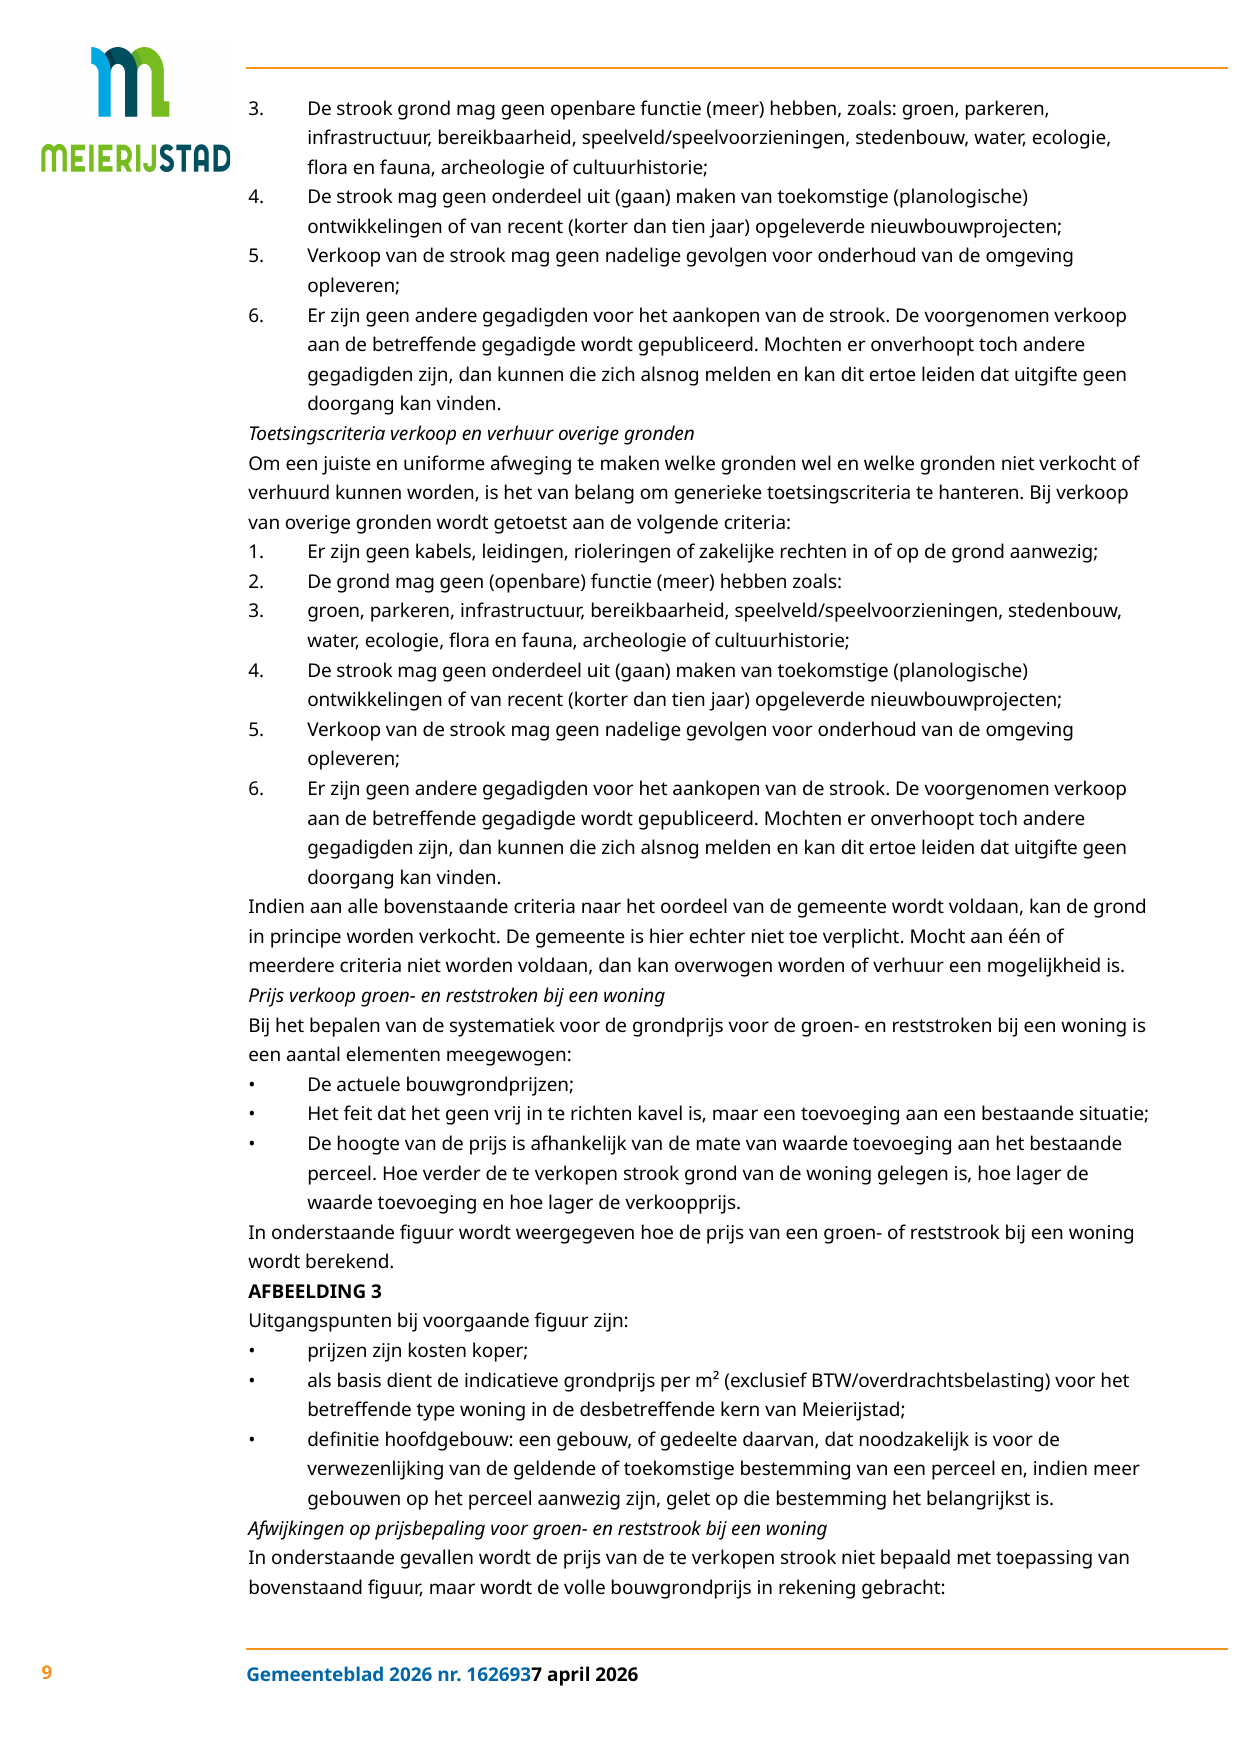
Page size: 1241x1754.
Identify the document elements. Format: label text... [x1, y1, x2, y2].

list Verkoop van de strook mag geen nadelige gevolgen voor onderhoud van de omgeving opleveren; [248, 716, 1152, 771]
list De grond mag geen (openbare) functie (meer) hebben zoals: [248, 568, 1152, 594]
text In onderstaande gevallen wordt de prijs van de te verkopen strook niet bepaald met toepassing van bovenstaand figuur, maar wordt de volle bouwgrondprijs in rekening gebracht: [248, 1544, 1152, 1600]
text In onderstaande figuur wordt weergegeven hoe de prijs van een groen- of reststrook bij een woning wordt berekend. [248, 1219, 1152, 1274]
text AFBEELDING 3 [248, 1278, 1152, 1304]
text Indien aan alle bovenstaande criteria naar het oordeel van de gemeente wordt voldaan, kan de grond in principe worden verkocht. De gemeente is hier echter niet toe verplicht. Mocht aan één of meerdere criteria niet worden voldaan, dan kan overwogen worden of verhuur een mogelijkheid is. [248, 893, 1152, 978]
list als basis dient de indicatieve grondprijs per m² (exclusief BTW/overdrachtsbelasting) voor het betreffende type woning in de desbetreffende kern van Meierijstad; [248, 1367, 1152, 1422]
picture [41, 47, 231, 172]
text Prijs verkoop groen- en reststroken bij een woning [248, 982, 1152, 1008]
list Er zijn geen kabels, leidingen, rioleringen of zakelijke rechten in of op de grond aanwezig; [248, 538, 1152, 564]
text Bij het bepalen van de systematiek voor de grondprijs voor de groen- en reststroken bij een woning is een aantal elementen meegewogen: [248, 1012, 1152, 1067]
text Toetsingscriteria verkoop en verhuur overige gronden [248, 420, 1152, 446]
list prijzen zijn kosten koper; [248, 1337, 1152, 1363]
list Er zijn geen andere gegadigden voor het aankopen van de strook. De voorgenomen verkoop aan de betreffende gegadigde wordt gepubliceerd. Mochten er onverhoopt toch andere gegadigden zijn, dan kunnen die zich alsnog melden en kan dit ertoe leiden dat uitgifte geen doorgang kan vinden. [248, 775, 1152, 890]
list groen, parkeren, infrastructuur, bereikbaarheid, speelveld/speelvoorzieningen, stedenbouw, water, ecologie, flora en fauna, archeologie of cultuurhistorie; [248, 598, 1152, 653]
list definitie hoofdgebouw: een gebouw, of gedeelte daarvan, dat noodzakelijk is voor de verwezenlijking van de geldende of toekomstige bestemming van een perceel en, indien meer gebouwen op het perceel aanwezig zijn, gelet op die bestemming het belangrijkst is. [248, 1426, 1152, 1511]
list De strook mag geen onderdeel uit (gaan) maken van toekomstige (planologische) ontwikkelingen of van recent (korter dan tien jaar) opgeleverde nieuwbouwprojecten; [248, 183, 1152, 239]
text Afwijkingen op prijsbepaling voor groen- en reststrook bij een woning [248, 1515, 1152, 1541]
list De hoogte van de prijs is afhankelijk van de mate van waarde toevoeging aan het bestaande perceel. Hoe verder de te verkopen strook grond van de woning gelegen is, hoe lager de waarde toevoeging en hoe lager de verkoopprijs. [248, 1130, 1152, 1215]
list De strook grond mag geen openbare functie (meer) hebben, zoals: groen, parkeren, infrastructuur, bereikbaarheid, speelveld/speelvoorzieningen, stedenbouw, water, ecologie, flora en fauna, archeologie of cultuurhistorie; [248, 95, 1152, 180]
list Er zijn geen andere gegadigden voor het aankopen van de strook. De voorgenomen verkoop aan de betreffende gegadigde wordt gepubliceerd. Mochten er onverhoopt toch andere gegadigden zijn, dan kunnen die zich alsnog melden en kan dit ertoe leiden dat uitgifte geen doorgang kan vinden. [248, 302, 1152, 416]
text Om een juiste en uniforme afweging te maken welke gronden wel en welke gronden niet verkocht of verhuurd kunnen worden, is het van belang om generieke toetsingscriteria te hanteren. Bij verkoop van overige gronden wordt getoetst aan de volgende criteria: [248, 450, 1152, 535]
text Uitgangspunten bij voorgaande figuur zijn: [248, 1308, 1152, 1333]
list De strook mag geen onderdeel uit (gaan) maken van toekomstige (planologische) ontwikkelingen of van recent (korter dan tien jaar) opgeleverde nieuwbouwprojecten; [248, 657, 1152, 712]
list Verkoop van de strook mag geen nadelige gevolgen voor onderhoud van de omgeving opleveren; [248, 243, 1152, 298]
list Het feit dat het geen vrij in te richten kavel is, maar een toevoeging aan een bestaande situatie; [248, 1101, 1152, 1126]
list De actuele bouwgrondprijzen; [248, 1071, 1152, 1097]
